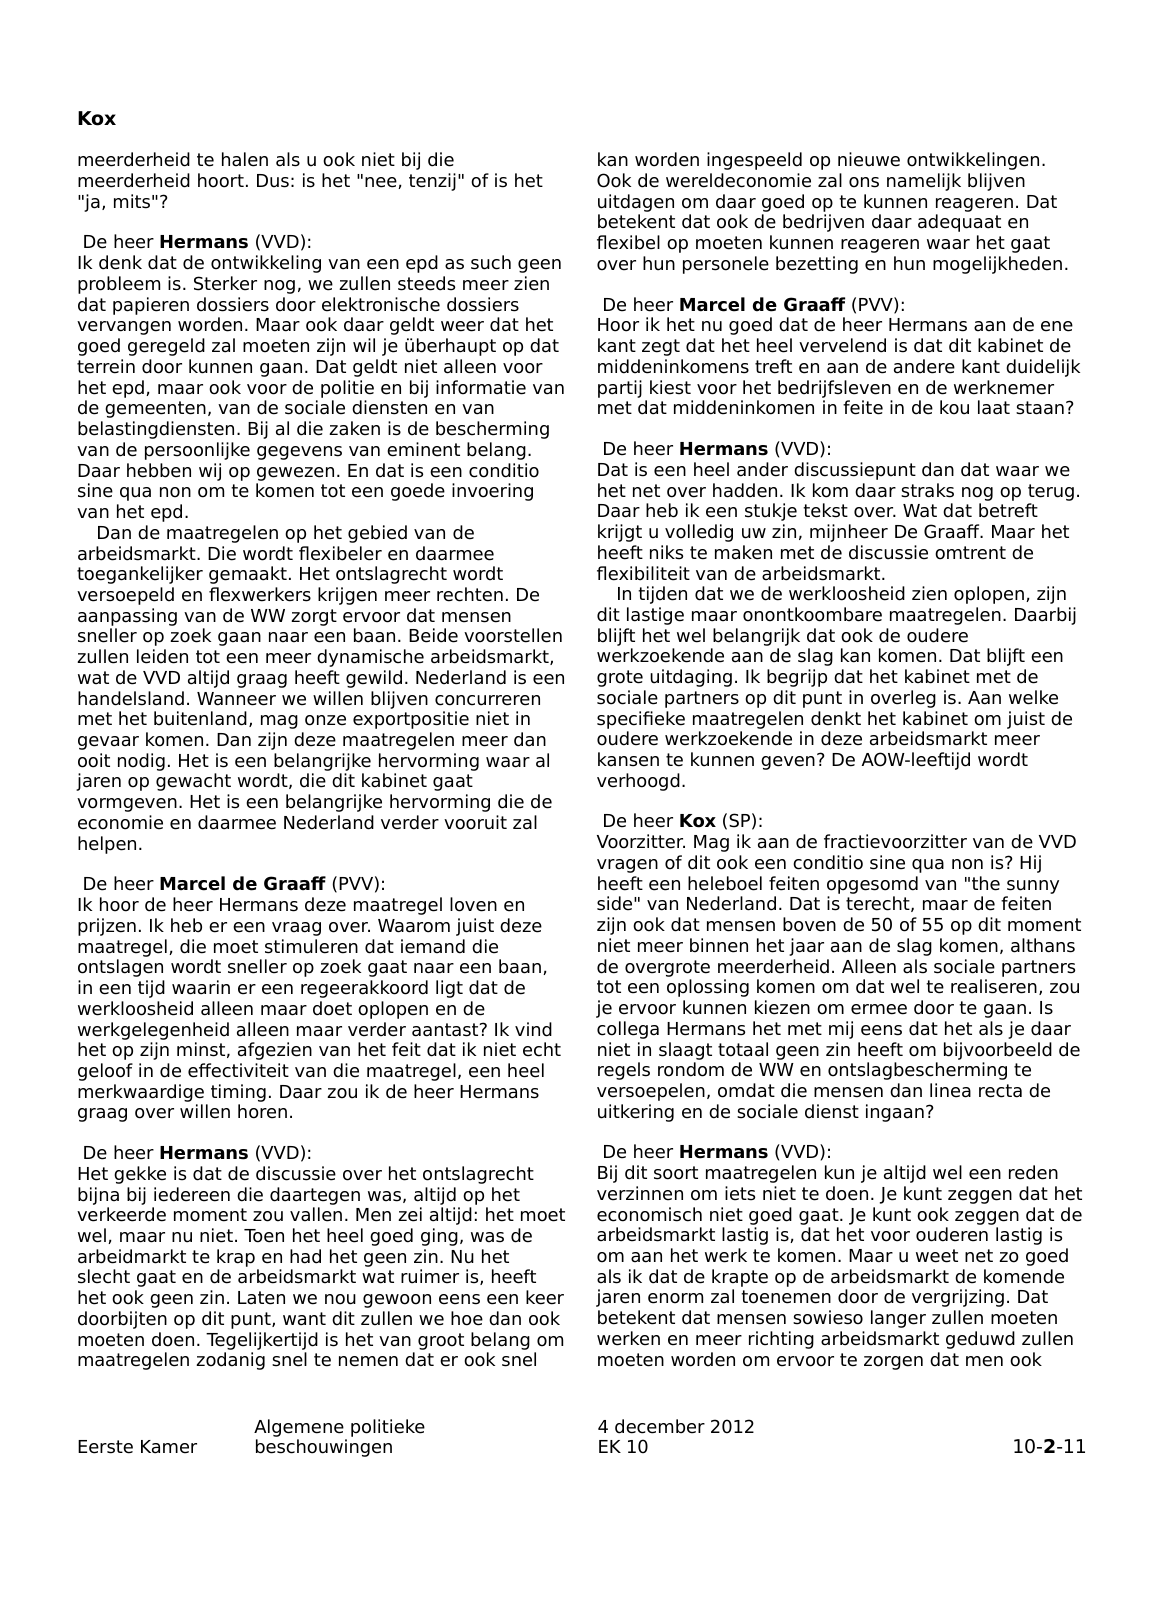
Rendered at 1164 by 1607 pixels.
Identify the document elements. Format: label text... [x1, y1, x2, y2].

text Bij dit soort maatregelen kun je altijd wel een reden verzinnen om iets niet te doen. Je kunt zeggen dat het economisch niet goed gaat. Je kunt ook zeggen dat de arbeidsmarkt lastig is, dat het voor ouderen lastig is om aan het werk te komen. Maar u weet net zo goed als ik dat de krapte op de arbeidsmarkt de komende jaren enorm zal toenemen door de vergrijzing. Dat betekent dat mensen sowieso langer zullen moeten werken en meer richting arbeidsmarkt geduwd zullen moeten worden om ervoor te zorgen dat men ook [596, 1163, 1087, 1370]
text De heer Marcel de Graaff (PVV): [77, 874, 567, 895]
text Ik denk dat de ontwikkeling van een epd as such geen probleem is. Sterker nog, we zullen steeds meer zien dat papieren dossiers door elektronische dossiers vervangen worden. Maar ook daar geldt weer dat het goed geregeld zal moeten zijn wil je überhaupt op dat terrein door kunnen gaan. Dat geldt niet alleen voor het epd, maar ook voor de politie en bij informatie van de gemeenten, van de sociale diensten en van belastingdiensten. Bij al die zaken is de bescherming van de persoonlijke gegevens van eminent belang. Daar hebben wij op gewezen. En dat is een conditio sine qua non om te komen tot een goede invoering van het epd. [77, 253, 567, 523]
text Ik hoor de heer Hermans deze maatregel loven en prijzen. Ik heb er een vraag over. Waarom juist deze maatregel, die moet stimuleren dat iemand die ontslagen wordt sneller op zoek gaat naar een baan, in een tijd waarin er een regeerakkoord ligt dat de werkloosheid alleen maar doet oplopen en de werkgelegenheid alleen maar verder aantast? Ik vind het op zijn minst, afgezien van het feit dat ik niet echt geloof in de effectiviteit van die maatregel, een heel merkwaardige timing. Daar zou ik de heer Hermans graag over willen horen. [77, 895, 567, 1123]
text Hoor ik het nu goed dat de heer Hermans aan de ene kant zegt dat het heel vervelend is dat dit kabinet de middeninkomens treft en aan de andere kant duidelijk partij kiest voor het bedrijfsleven en de werknemer met dat middeninkomen in feite in de kou laat staan? [596, 315, 1087, 419]
text Voorzitter. Mag ik aan de fractievoorzitter van de VVD vragen of dit ook een conditio sine qua non is? Hij heeft een heleboel feiten opgesomd van "the sunny side" van Nederland. Dat is terecht, maar de feiten zijn ook dat mensen boven de 50 of 55 op dit moment niet meer binnen het jaar aan de slag komen, althans de overgrote meerderheid. Alleen als sociale partners tot een oplossing komen om dat wel te realiseren, zou je ervoor kunnen kiezen om ermee door te gaan. Is collega Hermans het met mij eens dat het als je daar niet in slaagt totaal geen zin heeft om bijvoorbeeld de regels rondom de WW en ontslagbescherming te versoepelen, omdat die mensen dan linea recta de uitkering en de sociale dienst ingaan? [596, 832, 1087, 1122]
text Dan de maatregelen op het gebied van de arbeidsmarkt. Die wordt flexibeler en daarmee toegankelijker gemaakt. Het ontslagrecht wordt versoepeld en flexwerkers krijgen meer rechten. De aanpassing van de WW zorgt ervoor dat mensen sneller op zoek gaan naar een baan. Beide voorstellen zullen leiden tot een meer dynamische arbeidsmarkt, wat de VVD altijd graag heeft gewild. Nederland is een handelsland. Wanneer we willen blijven concurreren met het buitenland, mag onze exportpositie niet in gevaar komen. Dan zijn deze maatregelen meer dan ooit nodig. Het is een belangrijke hervorming waar al jaren op gewacht wordt, die dit kabinet gaat vormgeven. Het is een belangrijke hervorming die de economie en daarmee Nederland verder vooruit zal helpen. [77, 523, 567, 854]
text kan worden ingespeeld op nieuwe ontwikkelingen. Ook de wereldeconomie zal ons namelijk blijven uitdagen om daar goed op te kunnen reageren. Dat betekent dat ook de bedrijven daar adequaat en flexibel op moeten kunnen reageren waar het gaat over hun personele bezetting en hun mogelijkheden. [596, 150, 1087, 274]
text De heer Hermans (VVD): [77, 1143, 567, 1164]
text De heer Hermans (VVD): [596, 1142, 1087, 1163]
text In tijden dat we de werkloosheid zien oplopen, zijn dit lastige maar onontkoombare maatregelen. Daarbij blijft het wel belangrijk dat ook de oudere werkzoekende aan de slag kan komen. Dat blijft een grote uitdaging. Ik begrijp dat het kabinet met de sociale partners op dit punt in overleg is. Aan welke specifieke maatregelen denkt het kabinet om juist de oudere werkzoekende in deze arbeidsmarkt meer kansen te kunnen geven? De AOW-leeftijd wordt verhoogd. [596, 584, 1087, 791]
text De heer Kox (SP): [596, 811, 1087, 832]
text Dat is een heel ander discussiepunt dan dat waar we het net over hadden. Ik kom daar straks nog op terug. Daar heb ik een stukje tekst over. Wat dat betreft krijgt u volledig uw zin, mijnheer De Graaff. Maar het heeft niks te maken met de discussie omtrent de flexibiliteit van de arbeidsmarkt. [596, 460, 1087, 584]
text De heer Hermans (VVD): [77, 232, 567, 253]
text De heer Marcel de Graaff (PVV): [596, 294, 1087, 315]
text De heer Hermans (VVD): [596, 439, 1087, 460]
text Het gekke is dat de discussie over het ontslagrecht bijna bij iedereen die daartegen was, altijd op het verkeerde moment zou vallen. Men zei altijd: het moet wel, maar nu niet. Toen het heel goed ging, was de arbeidmarkt te krap en had het geen zin. Nu het slecht gaat en de arbeidsmarkt wat ruimer is, heeft het ook geen zin. Laten we nou gewoon eens een keer doorbijten op dit punt, want dit zullen we hoe dan ook moeten doen. Tegelijkertijd is het van groot belang om maatregelen zodanig snel te nemen dat er ook snel [77, 1164, 567, 1371]
text meerderheid te halen als u ook niet bij die meerderheid hoort. Dus: is het "nee, tenzij" of is het "ja, mits"? [77, 150, 567, 212]
